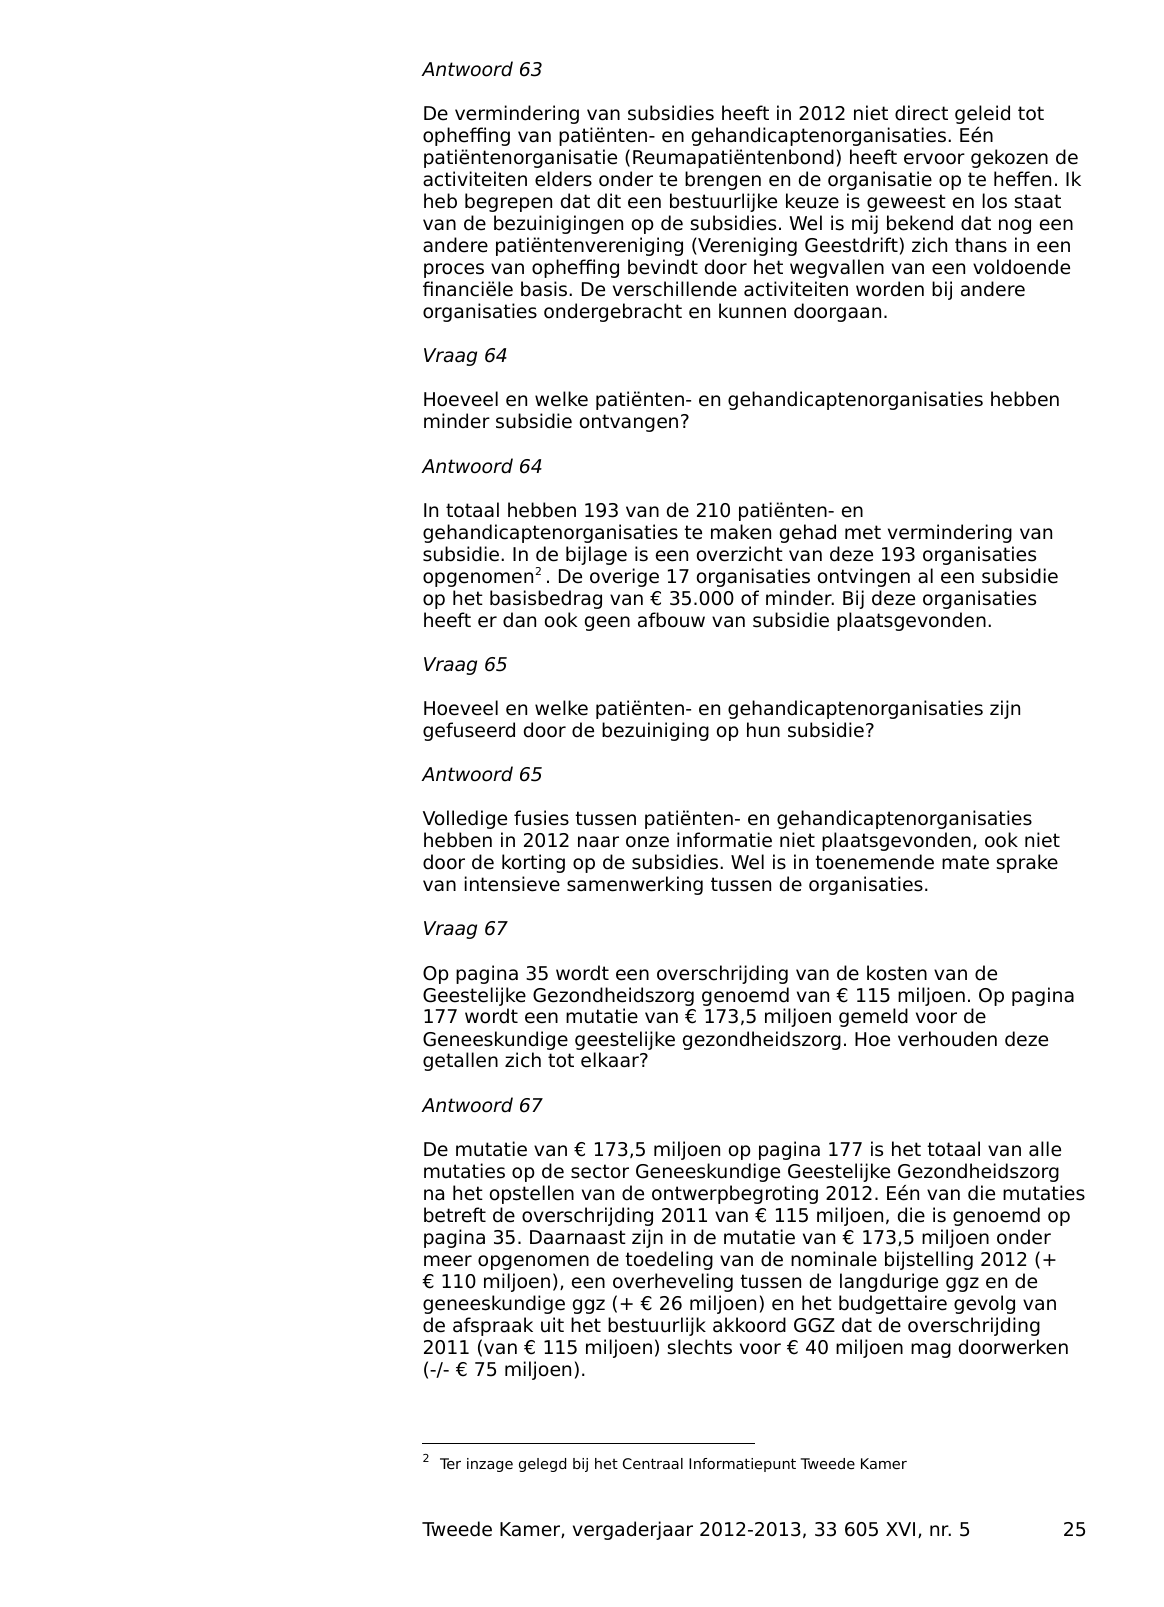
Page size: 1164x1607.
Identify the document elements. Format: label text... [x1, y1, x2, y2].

subtitle Antwoord 67 [422, 1094, 1087, 1117]
subtitle Antwoord 65 [422, 764, 1087, 786]
text Hoeveel en welke patiënten- en gehandicaptenorganisaties zijn gefuseerd door de bezuiniging op hun subsidie? [422, 698, 1087, 742]
text De vermindering van subsidies heeft in 2012 niet direct geleid tot opheffing van patiënten- en gehandicaptenorganisaties. Eén patiëntenorganisatie (Reumapatiëntenbond) heeft ervoor gekozen de activiteiten elders onder te brengen en de organisatie op te heffen. Ik heb begrepen dat dit een bestuurlijke keuze is geweest en los staat van de bezuinigingen op de subsidies. Wel is mij bekend dat nog een andere patiëntenvereniging (Vereniging Geestdrift) zich thans in een proces van opheffing bevindt door het wegvallen van een voldoende financiële basis. De verschillende activiteiten worden bij andere organisaties ondergebracht en kunnen doorgaan. [422, 103, 1087, 323]
text Volledige fusies tussen patiënten- en gehandicaptenorganisaties hebben in 2012 naar onze informatie niet plaatsgevonden, ook niet door de korting op de subsidies. Wel is in toenemende mate sprake van intensieve samenwerking tussen de organisaties. [422, 808, 1087, 896]
text In totaal hebben 193 van de 210 patiënten- en gehandicaptenorganisaties te maken gehad met vermindering van subsidie. In de bijlage is een overzicht van deze 193 organisaties opgenomen. De overige 17 organisaties ontvingen al een subsidie op het basisbedrag van € 35.000 of minder. Bij deze organisaties heeft er dan ook geen afbouw van subsidie plaatsgevonden. [422, 500, 1087, 632]
subtitle Antwoord 63 [422, 59, 1087, 81]
text Ter inzage gelegd bij het Centraal Informatiepunt Tweede Kamer [422, 1452, 1087, 1474]
text De mutatie van € 173,5 miljoen op pagina 177 is het totaal van alle mutaties op de sector Geneeskundige Geestelijke Gezondheidszorg na het opstellen van de ontwerpbegroting 2012. Eén van die mutaties betreft de overschrijding 2011 van € 115 miljoen, die is genoemd op pagina 35. Daarnaast zijn in de mutatie van € 173,5 miljoen onder meer opgenomen de toedeling van de nominale bijstelling 2012 (+ € 110 miljoen), een overheveling tussen de langdurige ggz en de geneeskundige ggz (+ € 26 miljoen) en het budgettaire gevolg van de afspraak uit het bestuurlijk akkoord GGZ dat de overschrijding 2011 (van € 115 miljoen) slechts voor € 40 miljoen mag doorwerken (-/- € 75 miljoen). [422, 1139, 1087, 1381]
text Hoeveel en welke patiënten- en gehandicaptenorganisaties hebben minder subsidie ontvangen? [422, 389, 1087, 433]
subtitle Vraag 65 [422, 654, 1087, 676]
subtitle Vraag 67 [422, 918, 1087, 940]
subtitle Vraag 64 [422, 345, 1087, 367]
subtitle Antwoord 64 [422, 456, 1087, 477]
text Op pagina 35 wordt een overschrijding van de kosten van de Geestelijke Gezondheidszorg genoemd van € 115 miljoen. Op pagina 177 wordt een mutatie van € 173,5 miljoen gemeld voor de Geneeskundige geestelijke gezondheidszorg. Hoe verhouden deze getallen zich tot elkaar? [422, 962, 1087, 1072]
